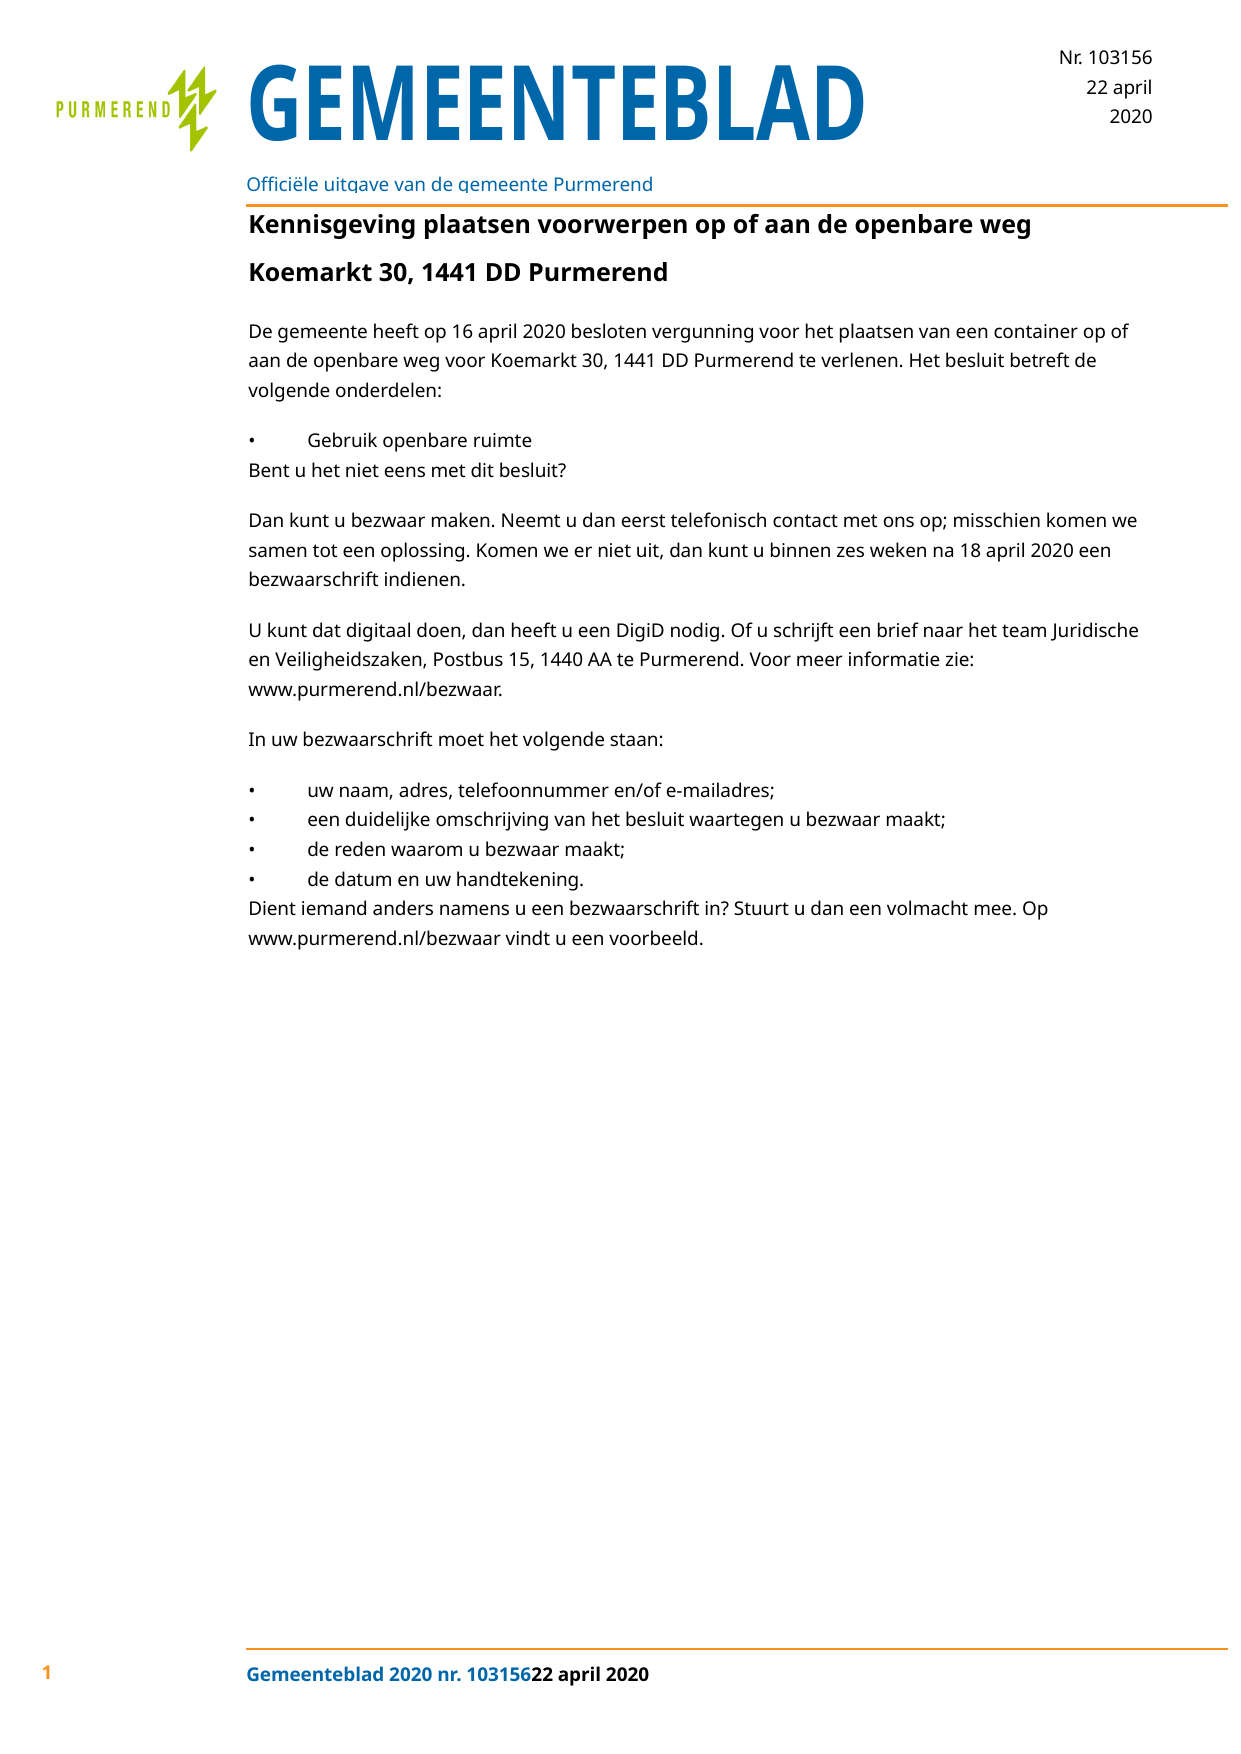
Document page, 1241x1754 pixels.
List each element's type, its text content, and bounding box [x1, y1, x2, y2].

list Gebruik openbare ruimte [248, 427, 1152, 453]
text Dient iemand anders namens u een bezwaarschrift in? Stuurt u dan een volmacht mee. Op www.purmerend.nl/bezwaar vindt u een voorbeeld. [248, 895, 1152, 951]
text Kennisgeving plaatsen voorwerpen op of aan de openbare weg Koemarkt 30, 1441 DD Purmerend [248, 207, 1152, 288]
text Bent u het niet eens met dit besluit? [248, 457, 1152, 483]
list een duidelijke omschrijving van het besluit waartegen u bezwaar maakt; [248, 807, 1152, 832]
text U kunt dat digitaal doen, dan heeft u een DigiD nodig. Of u schrijft een brief naar het team Juridische en Veiligheidszaken, Postbus 15, 1440 AA te Purmerend. Voor meer informatie zie: www.purmerend.nl/bezwaar. [248, 617, 1152, 702]
text In uw bezwaarschrift moet het volgende staan: [248, 727, 1152, 752]
text De gemeente heeft op 16 april 2020 besloten vergunning voor het plaatsen van een container op of aan de openbare weg voor Koemarkt 30, 1441 DD Purmerend te verlenen. Het besluit betreft de volgende onderdelen: [248, 318, 1152, 403]
list de datum en uw handtekening. [248, 866, 1152, 892]
picture [41, 47, 231, 172]
list de reden waarom u bezwaar maakt; [248, 836, 1152, 862]
text Dan kunt u bezwaar maken. Neemt u dan eerst telefonisch contact met ons op; misschien komen we samen tot een oplossing. Komen we er niet uit, dan kunt u binnen zes weken na 18 april 2020 een bezwaarschrift indienen. [248, 507, 1152, 592]
list uw naam, adres, telefoonnummer en/of e-mailadres; [248, 777, 1152, 803]
